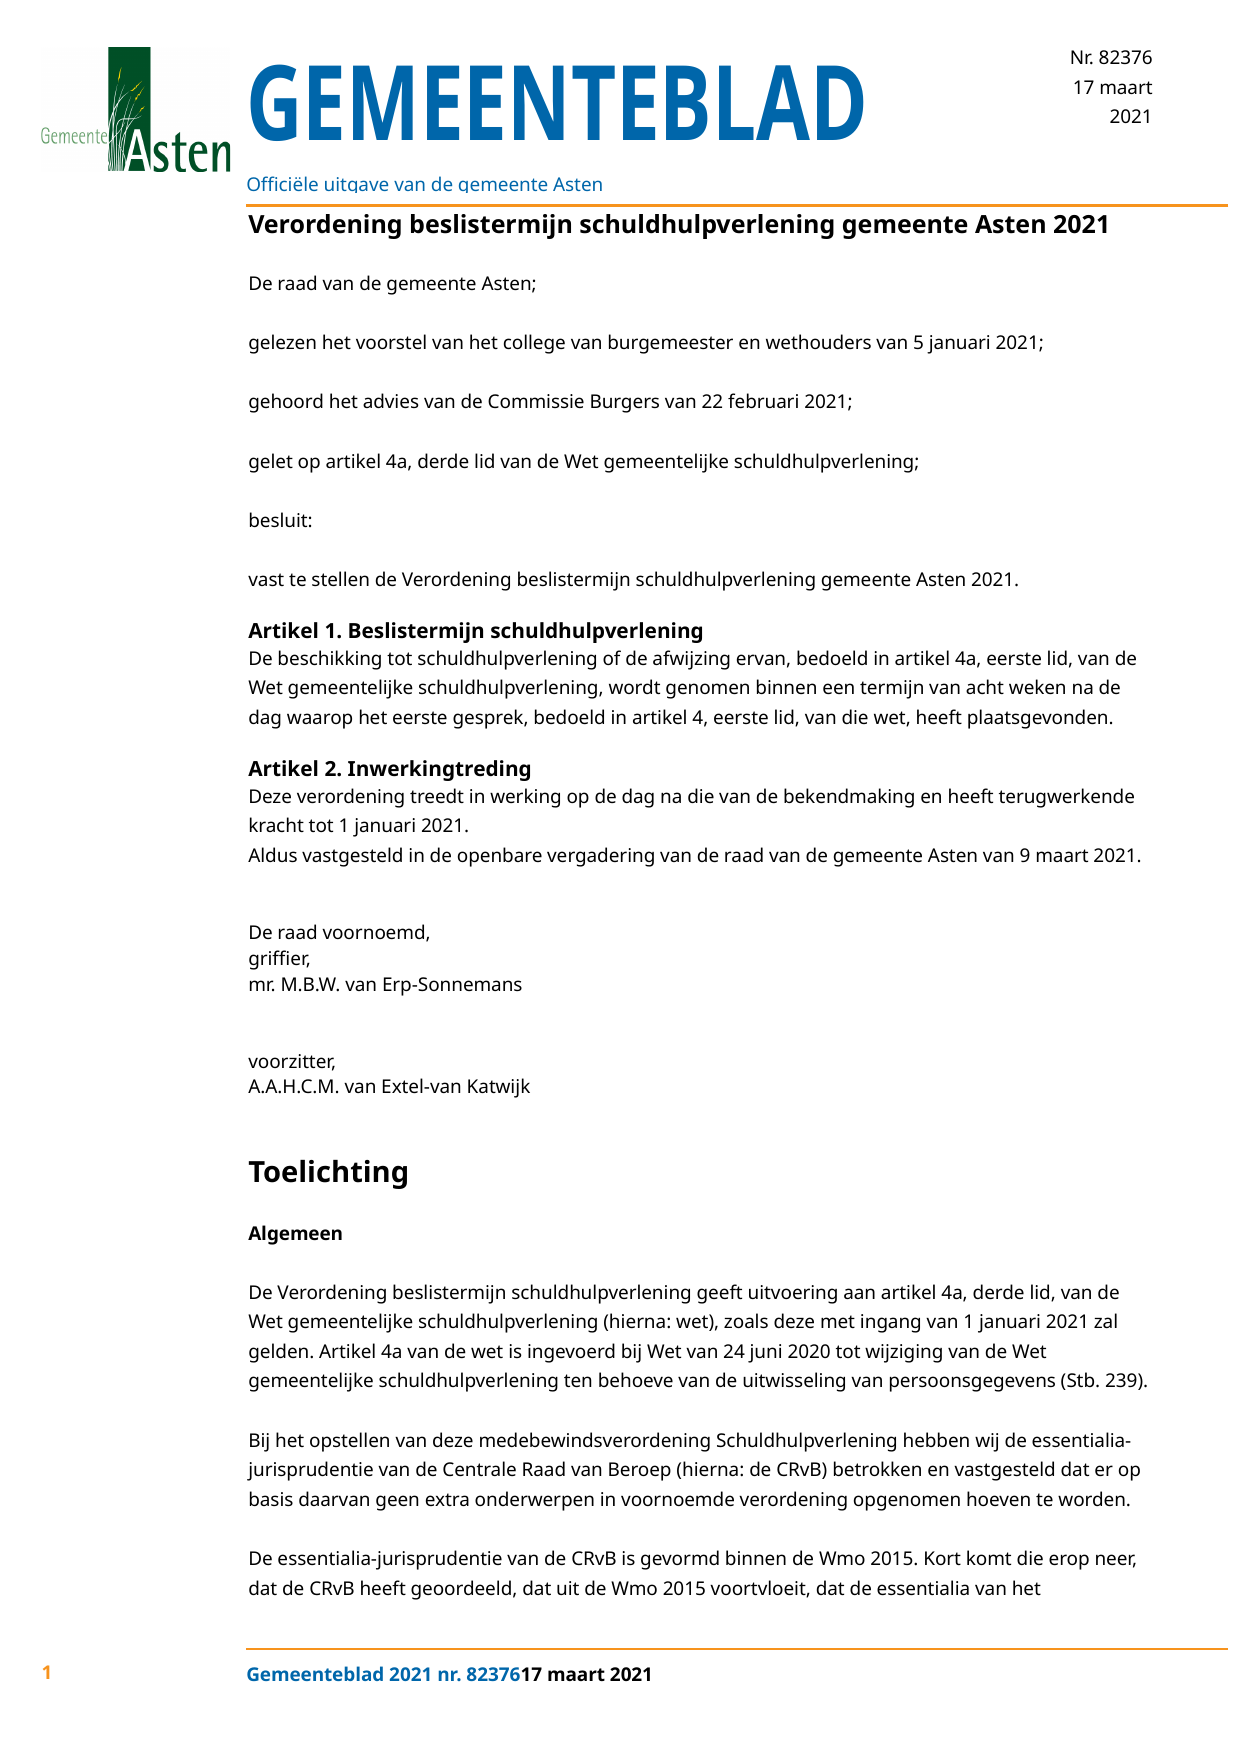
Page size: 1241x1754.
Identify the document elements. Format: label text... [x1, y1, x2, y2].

text Algemeen [248, 1220, 1152, 1246]
text De beschikking tot schuldhulpverlening of de afwijzing ervan, bedoeld in artikel 4a, eerste lid, van de Wet gemeentelijke schuldhulpverlening, wordt genomen binnen een termijn van acht weken na de dag waarop het eerste gesprek, bedoeld in artikel 4, eerste lid, van die wet, heeft plaatsgevonden. [248, 645, 1152, 730]
text vast te stellen de Verordening beslistermijn schuldhulpverlening gemeente Asten 2021. [248, 566, 1152, 592]
text besluit: [248, 507, 1152, 533]
text gehoord het advies van de Commissie Burgers van 22 februari 2021; [248, 389, 1152, 414]
text Verordening beslistermijn schuldhulpverlening gemeente Asten 2021 [248, 207, 1152, 241]
text A.A.H.C.M. van Extel-van Katwijk [248, 1074, 1152, 1099]
text Aldus vastgesteld in de openbare vergadering van de raad van de gemeente Asten van 9 maart 2021. [248, 842, 1152, 868]
text Artikel 1. Beslistermijn schuldhulpverlening [248, 617, 1152, 645]
text De raad van de gemeente Asten; [248, 270, 1152, 296]
text De essentialia-jurisprudentie van de CRvB is gevormd binnen de Wmo 2015. Kort komt die erop neer, dat de CRvB heeft geoordeeld, dat uit de Wmo 2015 voortvloeit, dat de essentialia van het [248, 1545, 1152, 1601]
text De raad voornoemd, [248, 919, 1152, 945]
text De Verordening beslistermijn schuldhulpverlening geeft uitvoering aan artikel 4a, derde lid, van de Wet gemeentelijke schuldhulpverlening (hierna: wet), zoals deze met ingang van 1 januari 2021 zal gelden. Artikel 4a van de wet is ingevoerd bij Wet van 24 juni 2020 tot wijziging van de Wet gemeentelijke schuldhulpverlening ten behoeve van de uitwisseling van persoonsgegevens (Stb. 239). [248, 1279, 1152, 1393]
text gelet op artikel 4a, derde lid van de Wet gemeentelijke schuldhulpverlening; [248, 448, 1152, 473]
text Deze verordening treedt in werking op de dag na die van de bekendmaking en heeft terugwerkende kracht tot 1 januari 2021. [248, 783, 1152, 838]
text Toelichting [248, 1151, 1152, 1191]
text voorzitter, [248, 1048, 1152, 1074]
picture [41, 47, 231, 172]
text gelezen het voorstel van het college van burgemeester en wethouders van 5 januari 2021; [248, 329, 1152, 355]
text Artikel 2. Inwerkingtreding [248, 754, 1152, 783]
text Bij het opstellen van deze medebewindsverordening Schuldhulpverlening hebben wij de essentialia-jurisprudentie van de Centrale Raad van Beroep (hierna: de CRvB) betrokken en vastgesteld dat er op basis daarvan geen extra onderwerpen in voornoemde verordening opgenomen hoeven te worden. [248, 1427, 1152, 1512]
text griffier, [248, 945, 1152, 971]
text mr. M.B.W. van Erp-Sonnemans [248, 971, 1152, 997]
